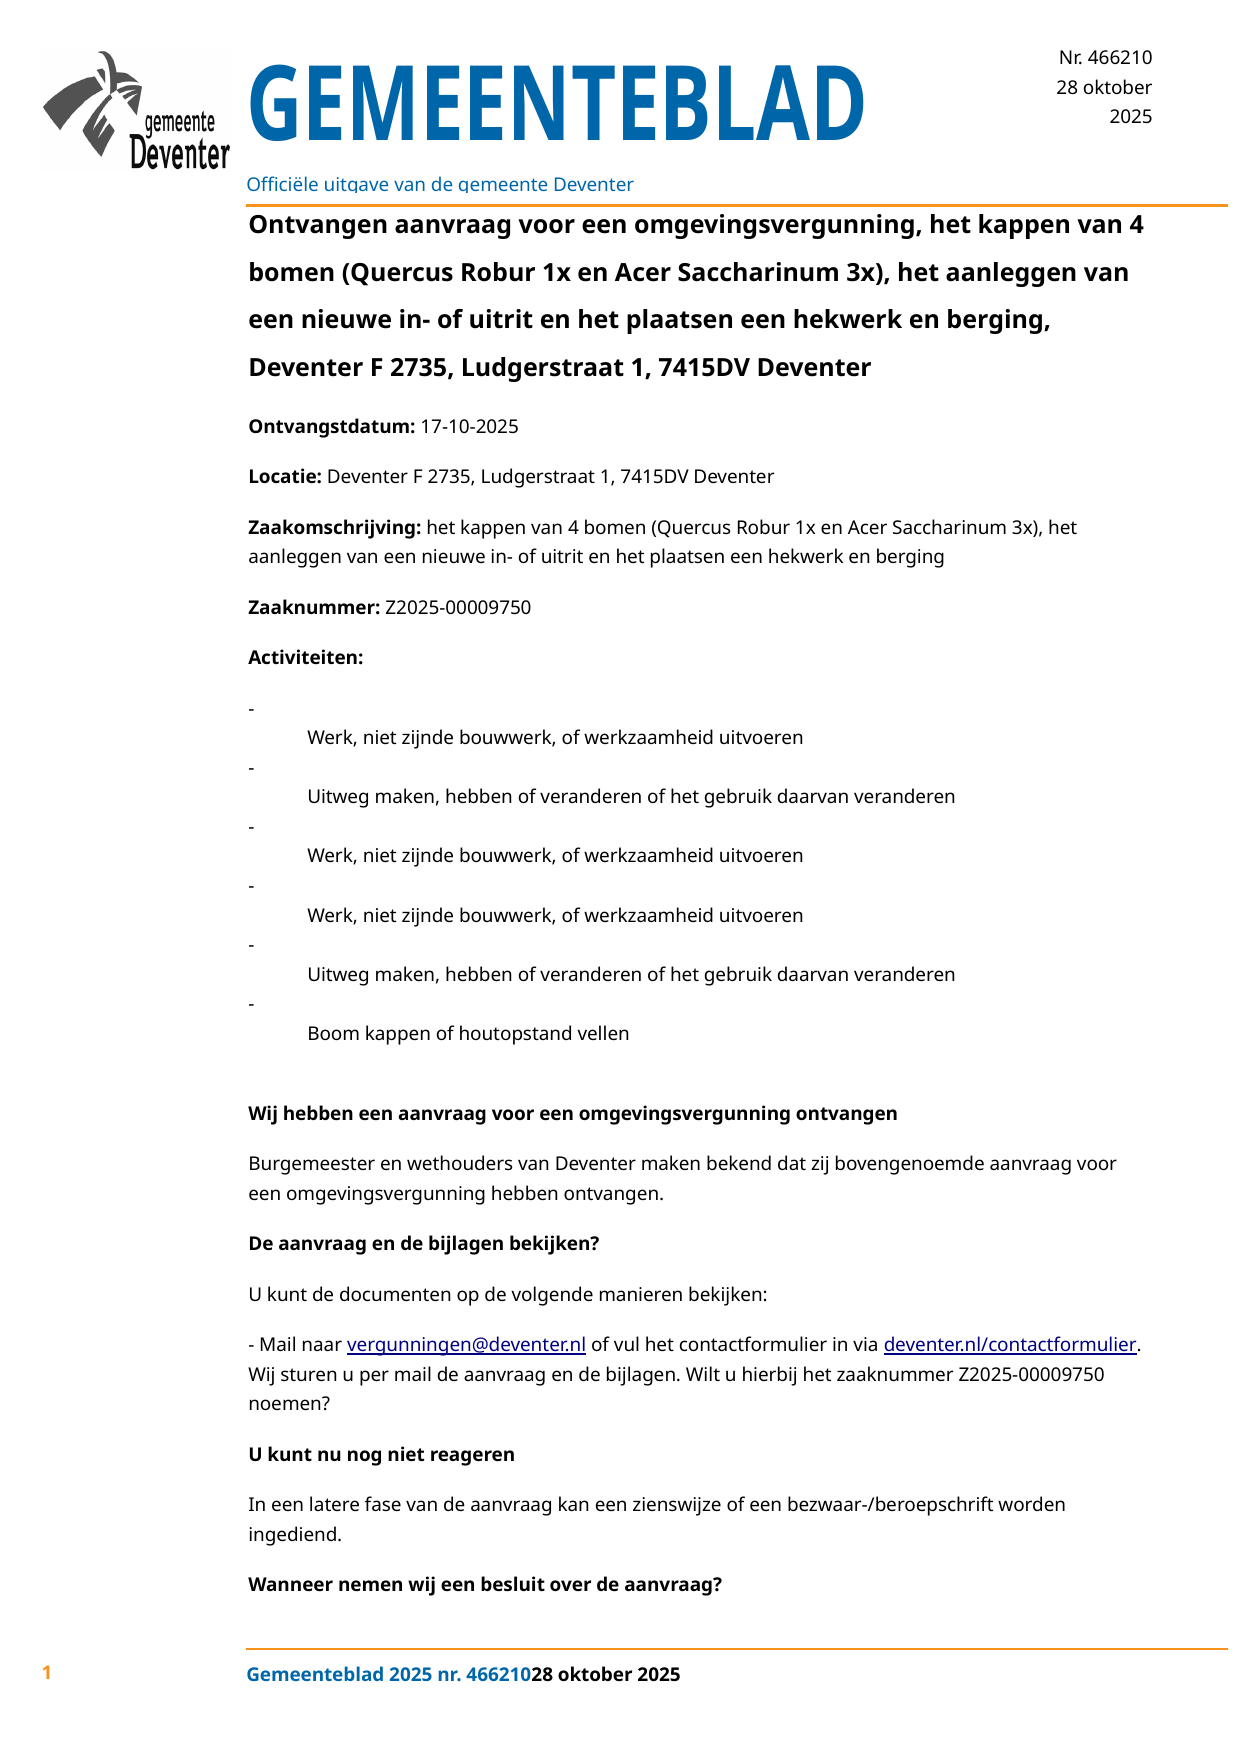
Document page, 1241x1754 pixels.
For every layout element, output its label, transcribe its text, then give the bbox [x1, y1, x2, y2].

text Ontvangstdatum: 17-10-2025 [248, 413, 1152, 439]
text U kunt nu nog niet reageren [248, 1441, 1152, 1467]
list Uitweg maken, hebben of veranderen of het gebruik daarvan veranderen [248, 961, 1152, 987]
text U kunt de documenten op de volgende manieren bekijken: [248, 1281, 1152, 1307]
list Werk, niet zijnde bouwwerk, of werkzaamheid uitvoeren [248, 902, 1152, 928]
text Zaaknummer: Z2025-00009750 [248, 594, 1152, 620]
picture [41, 47, 231, 172]
text Ontvangen aanvraag voor een omgevingsvergunning, het kappen van 4 bomen (Quercus Robur 1x en Acer Saccharinum 3x), het aanleggen van een nieuwe in- of uitrit en het plaatsen een hekwerk en berging, Deventer F 2735, Ludgerstraat 1, 7415DV Deventer [248, 207, 1152, 384]
text Locatie: Deventer F 2735, Ludgerstraat 1, 7415DV Deventer [248, 463, 1152, 489]
text - Mail naar vergunningen@deventer.nl of vul het contactformulier in via deventer.nl/contactformulier. Wij sturen u per mail de aanvraag en de bijlagen. Wilt u hierbij het zaaknummer Z2025-00009750 noemen? [248, 1331, 1152, 1416]
text De aanvraag en de bijlagen bekijken? [248, 1231, 1152, 1256]
list Uitweg maken, hebben of veranderen of het gebruik daarvan veranderen [248, 783, 1152, 809]
list Boom kappen of houtopstand vellen [248, 1020, 1152, 1046]
list Werk, niet zijnde bouwwerk, of werkzaamheid uitvoeren [248, 843, 1152, 868]
list Werk, niet zijnde bouwwerk, of werkzaamheid uitvoeren [248, 724, 1152, 750]
text In een latere fase van de aanvraag kan een zienswijze of een bezwaar-/beroepschrift worden ingediend. [248, 1491, 1152, 1547]
text Zaakomschrijving: het kappen van 4 bomen (Quercus Robur 1x en Acer Saccharinum 3x), het aanleggen van een nieuwe in- of uitrit en het plaatsen een hekwerk en berging [248, 514, 1152, 569]
text Burgemeester en wethouders van Deventer maken bekend dat zij bovengenoemde aanvraag voor een omgevingsvergunning hebben ontvangen. [248, 1151, 1152, 1206]
text Activiteiten: [248, 644, 1152, 670]
text Wij hebben een aanvraag voor een omgevingsvergunning ontvangen [248, 1100, 1152, 1126]
text Wanneer nemen wij een besluit over de aanvraag? [248, 1571, 1152, 1597]
